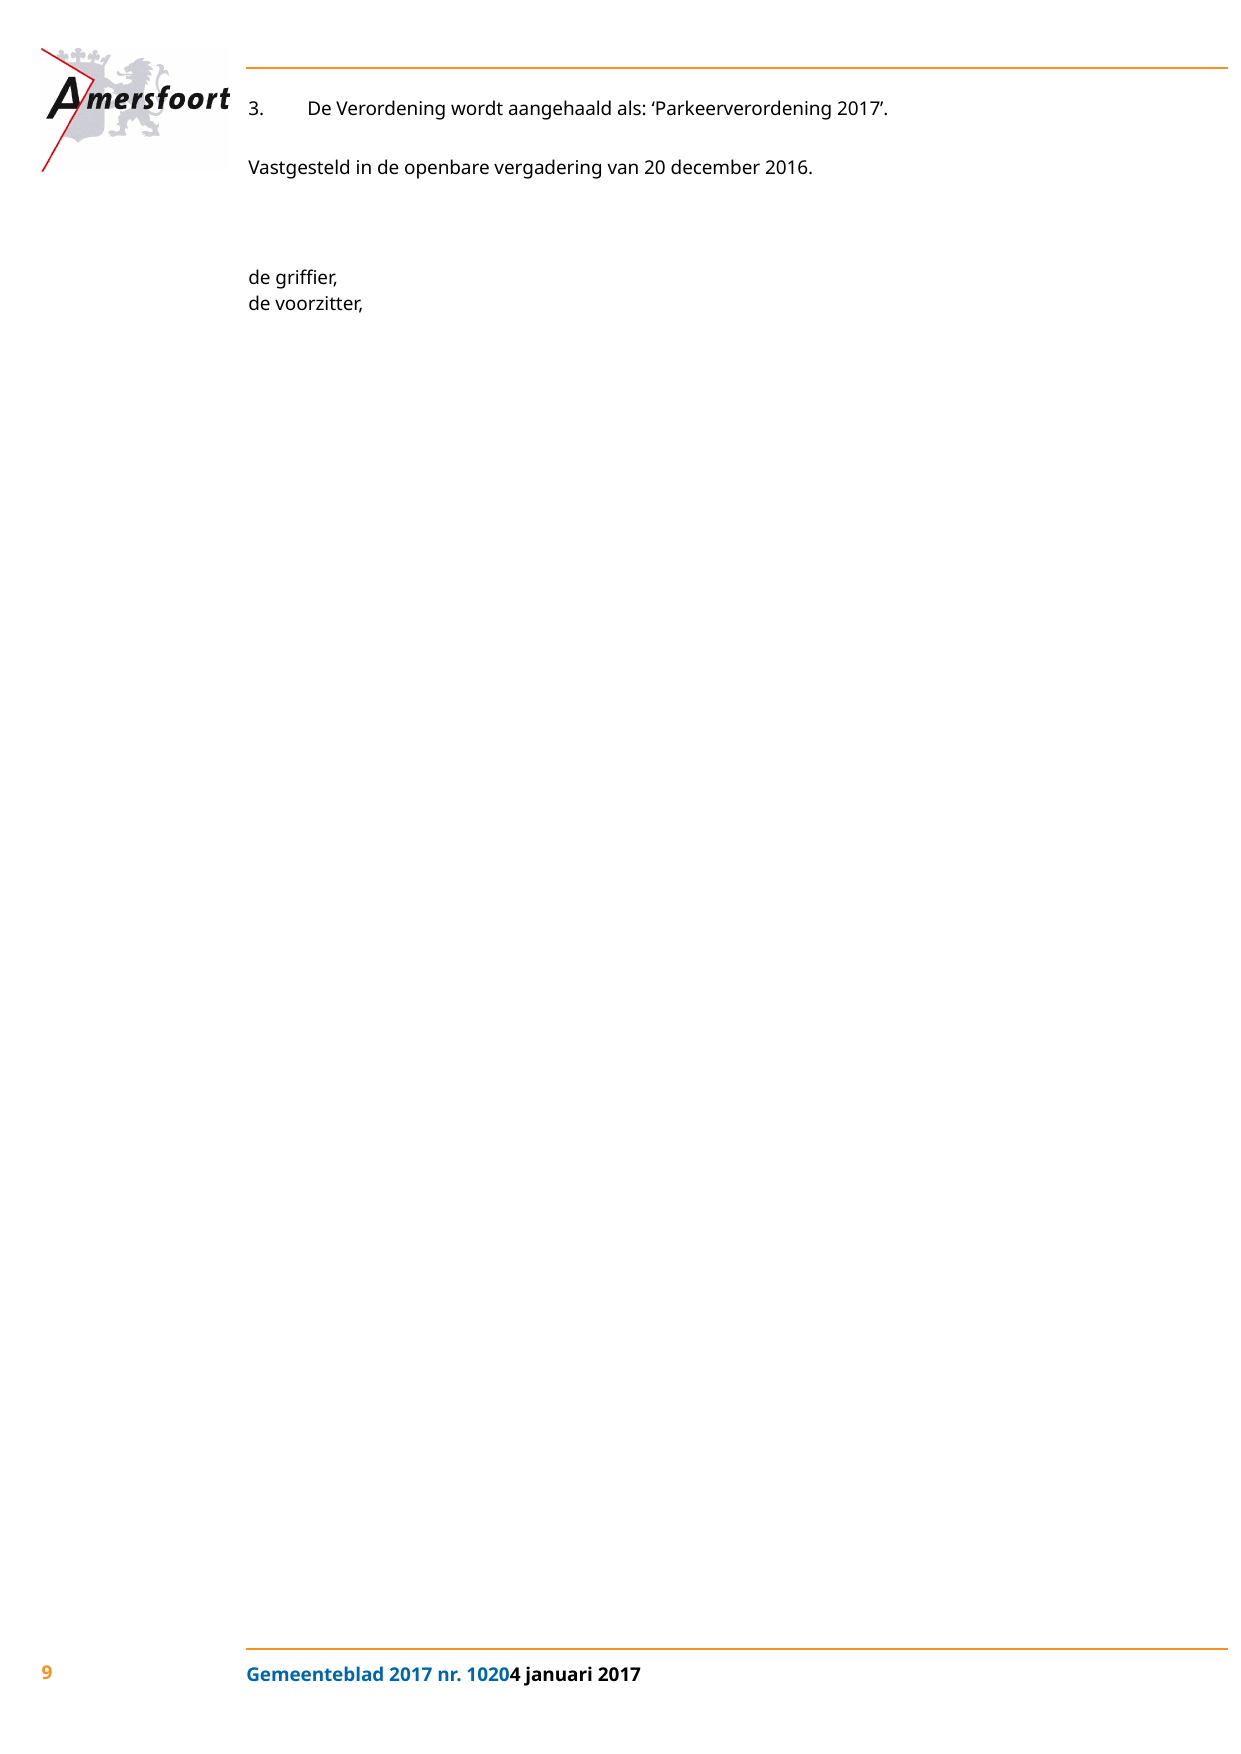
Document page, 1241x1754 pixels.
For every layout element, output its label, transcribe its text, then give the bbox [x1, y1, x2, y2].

list De Verordening wordt aangehaald als: ‘Parkeerverordening 2017’. [248, 95, 1152, 121]
picture [41, 47, 231, 172]
text de voorzitter, [248, 290, 1152, 316]
text Vastgesteld in de openbare vergadering van 20 december 2016. [248, 154, 1152, 180]
text de griffier, [248, 264, 1152, 290]
